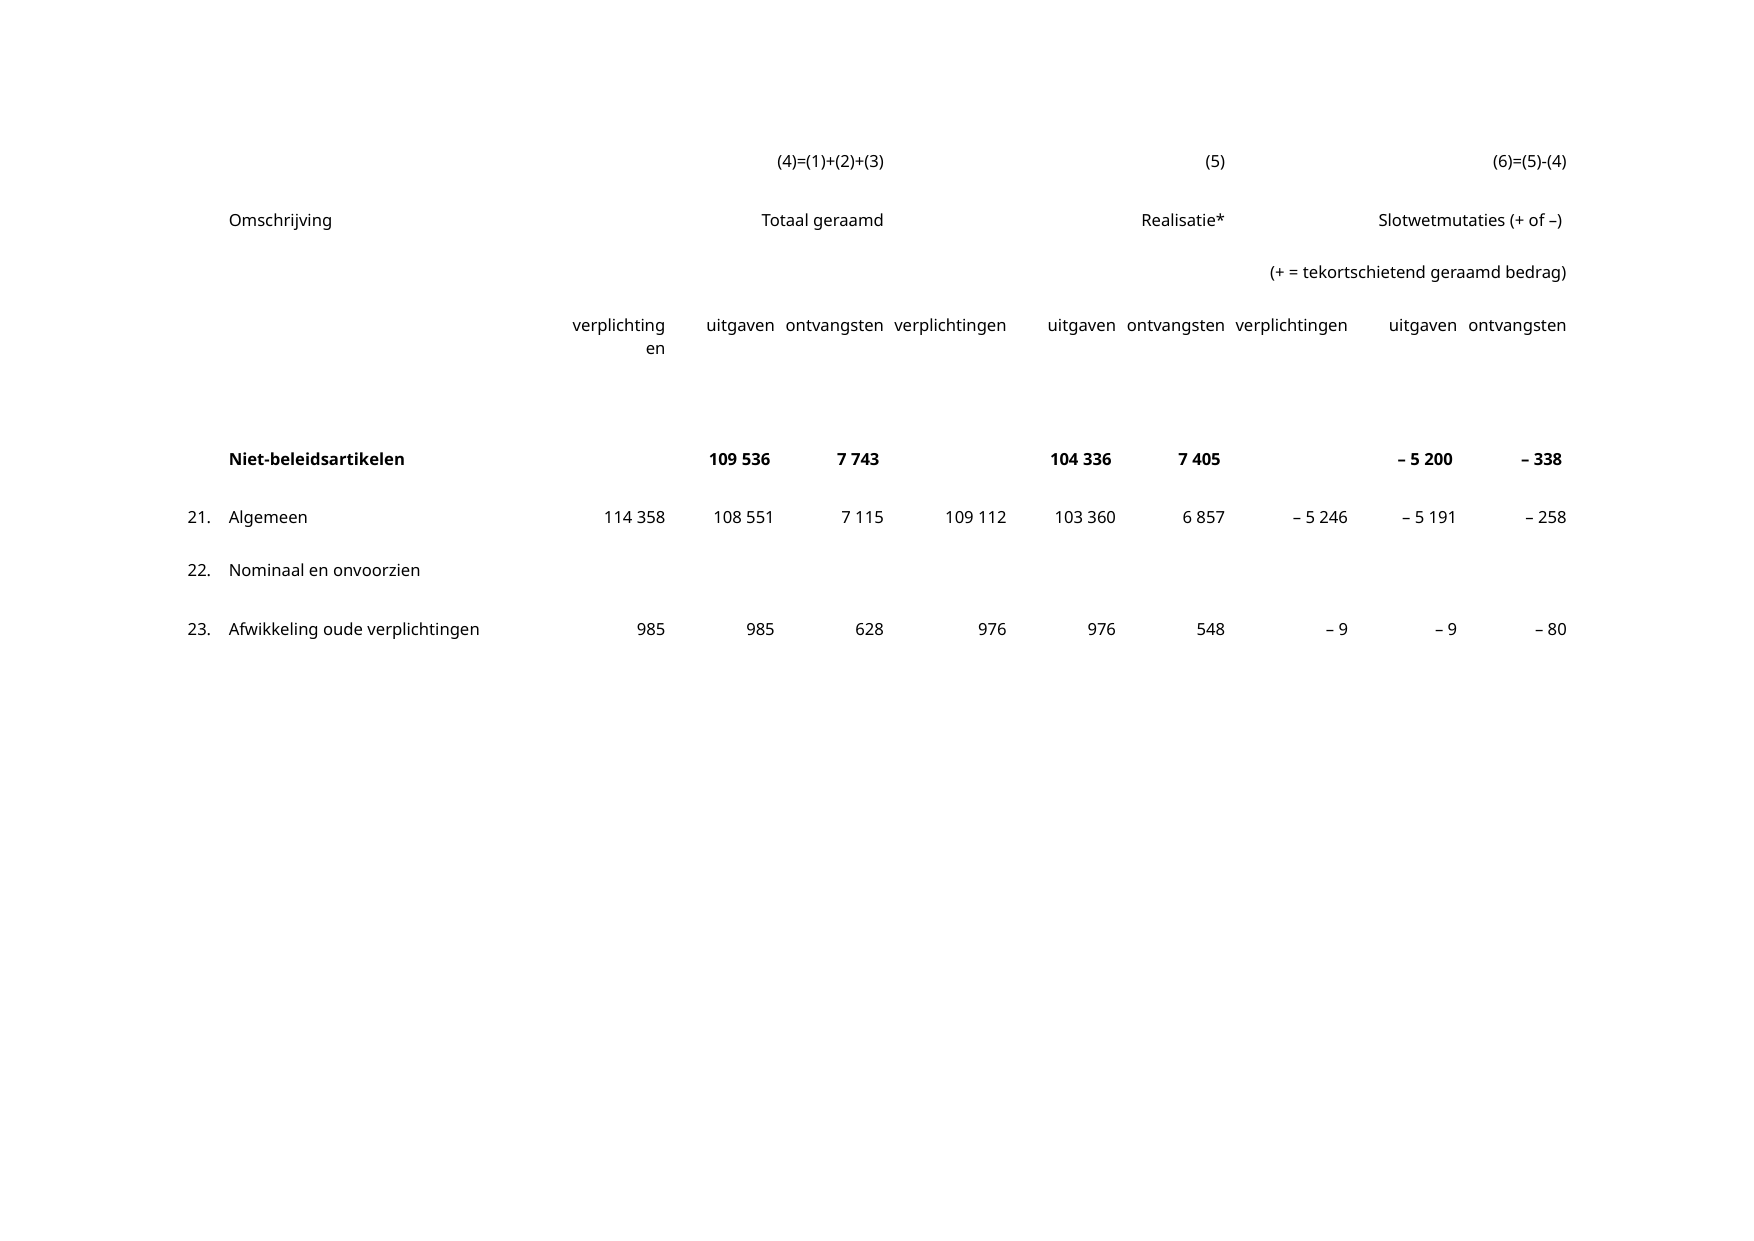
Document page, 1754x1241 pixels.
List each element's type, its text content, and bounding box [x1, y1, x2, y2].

table_cell Omschrijving [229, 209, 570, 314]
table_cell Afwikkeling oude verplichtingen [229, 617, 570, 670]
table_cell – 258 [1457, 506, 1566, 559]
table_cell uitgaven [665, 314, 774, 389]
table_cell [775, 559, 884, 617]
table_cell [229, 389, 570, 448]
table_cell 985 [665, 617, 774, 670]
table_cell [1225, 448, 1348, 506]
table_cell verplichtingen [884, 314, 1006, 389]
table_header (5) [884, 150, 1225, 208]
table_cell [188, 448, 228, 506]
table_header (4)=(1)+(2)+(3) [570, 150, 884, 208]
table_cell [188, 209, 228, 314]
table_cell 109 112 [884, 506, 1006, 559]
table_header [188, 150, 228, 208]
table_cell verplichtingen [570, 314, 665, 389]
table_cell 7 115 [775, 506, 884, 559]
table_cell – 9 [1225, 617, 1348, 670]
table_cell – 5 191 [1348, 506, 1457, 559]
table_cell – 9 [1348, 617, 1457, 670]
table_cell [1225, 559, 1348, 617]
table_cell [188, 314, 228, 389]
table_cell verplichtingen [1225, 314, 1348, 389]
table_cell Totaal geraamd [570, 209, 884, 314]
table_cell [1116, 559, 1225, 617]
table_cell – 80 [1457, 617, 1566, 670]
table_cell [665, 559, 774, 617]
table_cell 548 [1116, 617, 1225, 670]
table_cell uitgaven [1006, 314, 1116, 389]
table_cell [1116, 389, 1225, 448]
table_cell [570, 559, 665, 617]
table_cell 976 [1006, 617, 1116, 670]
table_cell [570, 448, 665, 506]
table_cell [665, 389, 774, 448]
table_cell Niet-beleidsartikelen [229, 448, 570, 506]
table_cell 108 551 [665, 506, 774, 559]
table_cell [1006, 389, 1116, 448]
table_cell 976 [884, 617, 1006, 670]
table_cell [1225, 389, 1348, 448]
table_cell 22. [188, 559, 228, 617]
table_cell 985 [570, 617, 665, 670]
table_cell [570, 389, 665, 448]
table_cell Algemeen [229, 506, 570, 559]
table_cell 21. [188, 506, 228, 559]
table_cell [884, 389, 1006, 448]
table_cell 7 405 [1116, 448, 1225, 506]
table_cell 6 857 [1116, 506, 1225, 559]
table_cell [1457, 389, 1566, 448]
table_cell [1348, 559, 1457, 617]
table_cell 23. [188, 617, 228, 670]
table_cell – 5 200 [1348, 448, 1457, 506]
table_cell [775, 389, 884, 448]
table_cell uitgaven [1348, 314, 1457, 389]
table_cell 7 743 [775, 448, 884, 506]
table_cell [1348, 389, 1457, 448]
table_cell [188, 389, 228, 448]
table_cell Realisatie* [884, 209, 1225, 314]
table_cell ontvangsten [775, 314, 884, 389]
table_cell [1457, 559, 1566, 617]
table_cell [229, 314, 570, 389]
table_cell 109 536 [665, 448, 774, 506]
table_cell Slotwetmutaties (+ of –) (+ = tekortschietend geraamd bedrag) [1225, 209, 1566, 314]
table_cell [1006, 559, 1116, 617]
table_cell [884, 559, 1006, 617]
table_cell – 5 246 [1225, 506, 1348, 559]
table_cell Nominaal en onvoorzien [229, 559, 570, 617]
table_cell 103 360 [1006, 506, 1116, 559]
table_cell 104 336 [1006, 448, 1116, 506]
table_cell 628 [775, 617, 884, 670]
table_header (6)=(5)-(4) [1225, 150, 1566, 208]
table_cell – 338 [1457, 448, 1566, 506]
table_cell ontvangsten [1116, 314, 1225, 389]
table_cell [884, 448, 1006, 506]
table_header [229, 150, 570, 208]
table_cell 114 358 [570, 506, 665, 559]
table_cell ontvangsten [1457, 314, 1566, 389]
